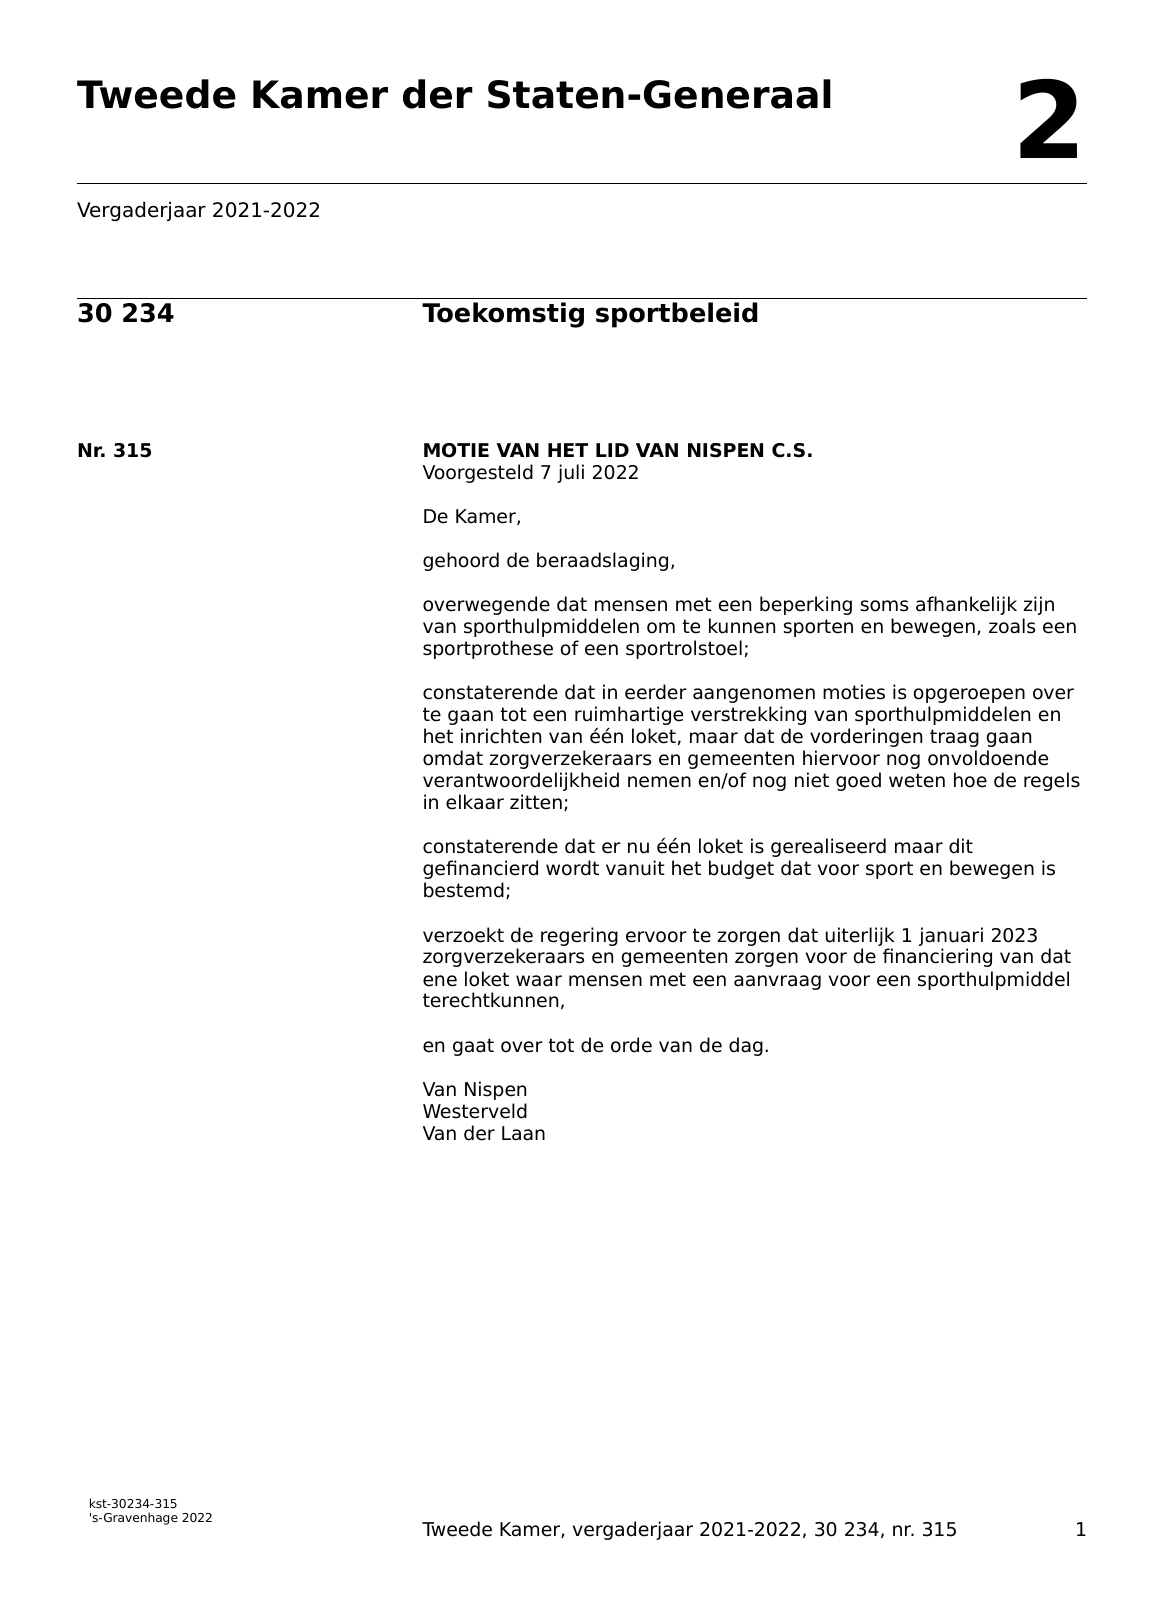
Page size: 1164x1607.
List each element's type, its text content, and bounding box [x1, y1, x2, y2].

text constaterende dat er nu één loket is gerealiseerd maar dit gefinancierd wordt vanuit het budget dat voor sport en bewegen is bestemd; [422, 836, 1087, 902]
subtitle Nr. 315 MOTIE VAN HET LID VAN NISPEN C.S. [77, 440, 1087, 462]
table_header Tweede Kamer der Staten-Generaal [77, 59, 886, 183]
text Van Nispen [422, 1079, 1087, 1101]
text kst-30234-315 [88, 1497, 323, 1511]
text Van der Laan [422, 1123, 1087, 1145]
text Voorgesteld 7 juli 2022 [422, 462, 1087, 484]
text 's-Gravenhage 2022 [88, 1511, 323, 1525]
text constaterende dat in eerder aangenomen moties is opgeroepen over te gaan tot een ruimhartige verstrekking van sporthulpmiddelen en het inrichten van één loket, maar dat de vorderingen traag gaan omdat zorgverzekeraars en gemeenten hiervoor nog onvoldoende verantwoordelijkheid nemen en/of nog niet goed weten hoe de regels in elkaar zitten; [422, 682, 1087, 814]
text gehoord de beraadslaging, [422, 550, 1087, 572]
subtitle 30 234 Toekomstig sportbeleid [77, 299, 1087, 329]
table_cell Vergaderjaar 2021-2022 [77, 184, 1087, 298]
text Westerveld [422, 1101, 1087, 1123]
text overwegende dat mensen met een beperking soms afhankelijk zijn van sporthulpmiddelen om te kunnen sporten en bewegen, zoals een sportprothese of een sportrolstoel; [422, 594, 1087, 660]
table_header 2 [886, 59, 1087, 183]
text en gaat over tot de orde van de dag. [422, 1034, 1087, 1057]
text De Kamer, [422, 506, 1087, 528]
text verzoekt de regering ervoor te zorgen dat uiterlijk 1 januari 2023 zorgverzekeraars en gemeenten zorgen voor de financiering van dat ene loket waar mensen met een aanvraag voor een sporthulpmiddel terechtkunnen, [422, 924, 1087, 1012]
